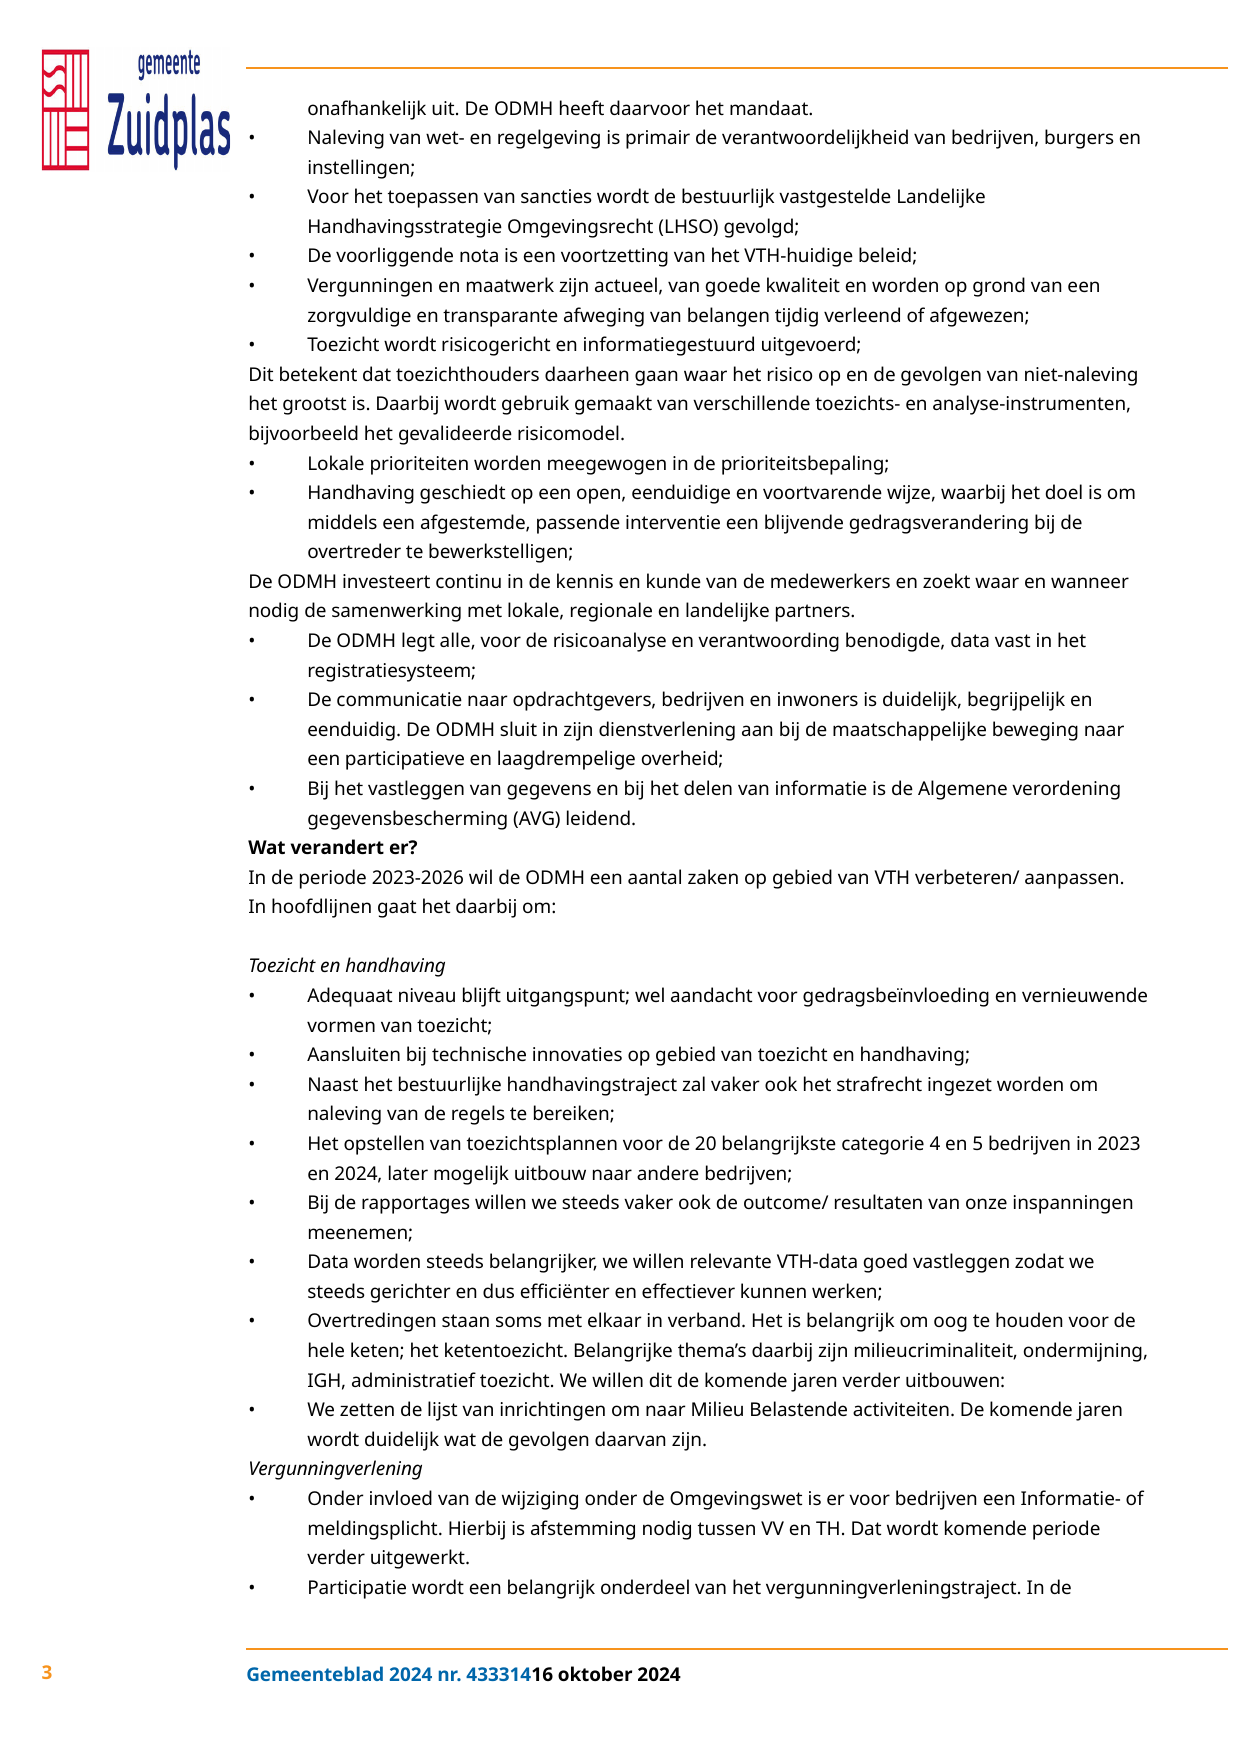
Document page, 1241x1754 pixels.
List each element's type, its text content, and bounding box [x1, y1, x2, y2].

list De communicatie naar opdrachtgevers, bedrijven en inwoners is duidelijk, begrijpelijk en eenduidig. De ODMH sluit in zijn dienstverlening aan bij de maatschappelijke beweging naar een participatieve en laagdrempelige overheid; [248, 686, 1152, 771]
list Bij de rapportages willen we steeds vaker ook de outcome/ resultaten van onze inspanningen meenemen; [248, 1189, 1152, 1245]
list Bij het vastleggen van gegevens en bij het delen van informatie is de Algemene verordening gegevensbescherming (AVG) leidend. [248, 775, 1152, 831]
list Vergunningen en maatwerk zijn actueel, van goede kwaliteit en worden op grond van een zorgvuldige en transparante afweging van belangen tijdig verleend of afgewezen; [248, 272, 1152, 328]
list Onder invloed van de wijziging onder de Omgevingswet is er voor bedrijven een Informatie- of meldingsplicht. Hierbij is afstemming nodig tussen VV en TH. Dat wordt komende periode verder uitgewerkt. [248, 1485, 1152, 1570]
list Data worden steeds belangrijker, we willen relevante VTH-data goed vastleggen zodat we steeds gerichter en dus efficiënter en effectiever kunnen werken; [248, 1248, 1152, 1304]
list Naleving van wet- en regelgeving is primair de verantwoordelijkheid van bedrijven, burgers en instellingen; [248, 124, 1152, 180]
list onafhankelijk uit. De ODMH heeft daarvoor het mandaat. [248, 95, 1152, 121]
list De ODMH legt alle, voor de risicoanalyse en verantwoording benodigde, data vast in het registratiesysteem; [248, 627, 1152, 683]
text In hoofdlijnen gaat het daarbij om: [248, 893, 1152, 919]
list Participatie wordt een belangrijk onderdeel van het vergunningverleningstraject. In de [248, 1574, 1152, 1600]
list We zetten de lijst van inrichtingen om naar Milieu Belastende activiteiten. De komende jaren wordt duidelijk wat de gevolgen daarvan zijn. [248, 1396, 1152, 1452]
text Wat verandert er? [248, 834, 1152, 860]
text Dit betekent dat toezichthouders daarheen gaan waar het risico op en de gevolgen van niet-naleving het grootst is. Daarbij wordt gebruik gemaakt van verschillende toezichts- en analyse-instrumenten, bijvoorbeeld het gevalideerde risicomodel. [248, 361, 1152, 446]
list Adequaat niveau blijft uitgangspunt; wel aandacht voor gedragsbeïnvloeding en vernieuwende vormen van toezicht; [248, 982, 1152, 1038]
list Naast het bestuurlijke handhavingstraject zal vaker ook het strafrecht ingezet worden om naleving van de regels te bereiken; [248, 1071, 1152, 1126]
text Toezicht en handhaving [248, 953, 1152, 978]
list Overtredingen staan soms met elkaar in verband. Het is belangrijk om oog te houden voor de hele keten; het ketentoezicht. Belangrijke thema’s daarbij zijn milieucriminaliteit, ondermijning, IGH, administratief toezicht. We willen dit de komende jaren verder uitbouwen: [248, 1308, 1152, 1393]
list Toezicht wordt risicogericht en informatiegestuurd uitgevoerd; [248, 331, 1152, 357]
list Het opstellen van toezichtsplannen voor de 20 belangrijkste categorie 4 en 5 bedrijven in 2023 en 2024, later mogelijk uitbouw naar andere bedrijven; [248, 1130, 1152, 1186]
text Vergunningverlening [248, 1456, 1152, 1481]
text In de periode 2023-2026 wil de ODMH een aantal zaken op gebied van VTH verbeteren/ aanpassen. [248, 864, 1152, 890]
list Aansluiten bij technische innovaties op gebied van toezicht en handhaving; [248, 1041, 1152, 1067]
list Handhaving geschiedt op een open, eenduidige en voortvarende wijze, waarbij het doel is om middels een afgestemde, passende interventie een blijvende gedragsverandering bij de overtreder te bewerkstelligen; [248, 479, 1152, 564]
list De voorliggende nota is een voortzetting van het VTH-huidige beleid; [248, 243, 1152, 268]
list Voor het toepassen van sancties wordt de bestuurlijk vastgestelde Landelijke Handhavingsstrategie Omgevingsrecht (LHSO) gevolgd; [248, 183, 1152, 239]
list Lokale prioriteiten worden meegewogen in de prioriteitsbepaling; [248, 450, 1152, 476]
picture [41, 47, 231, 172]
text De ODMH investeert continu in de kennis en kunde van de medewerkers en zoekt waar en wanneer nodig de samenwerking met lokale, regionale en landelijke partners. [248, 568, 1152, 623]
